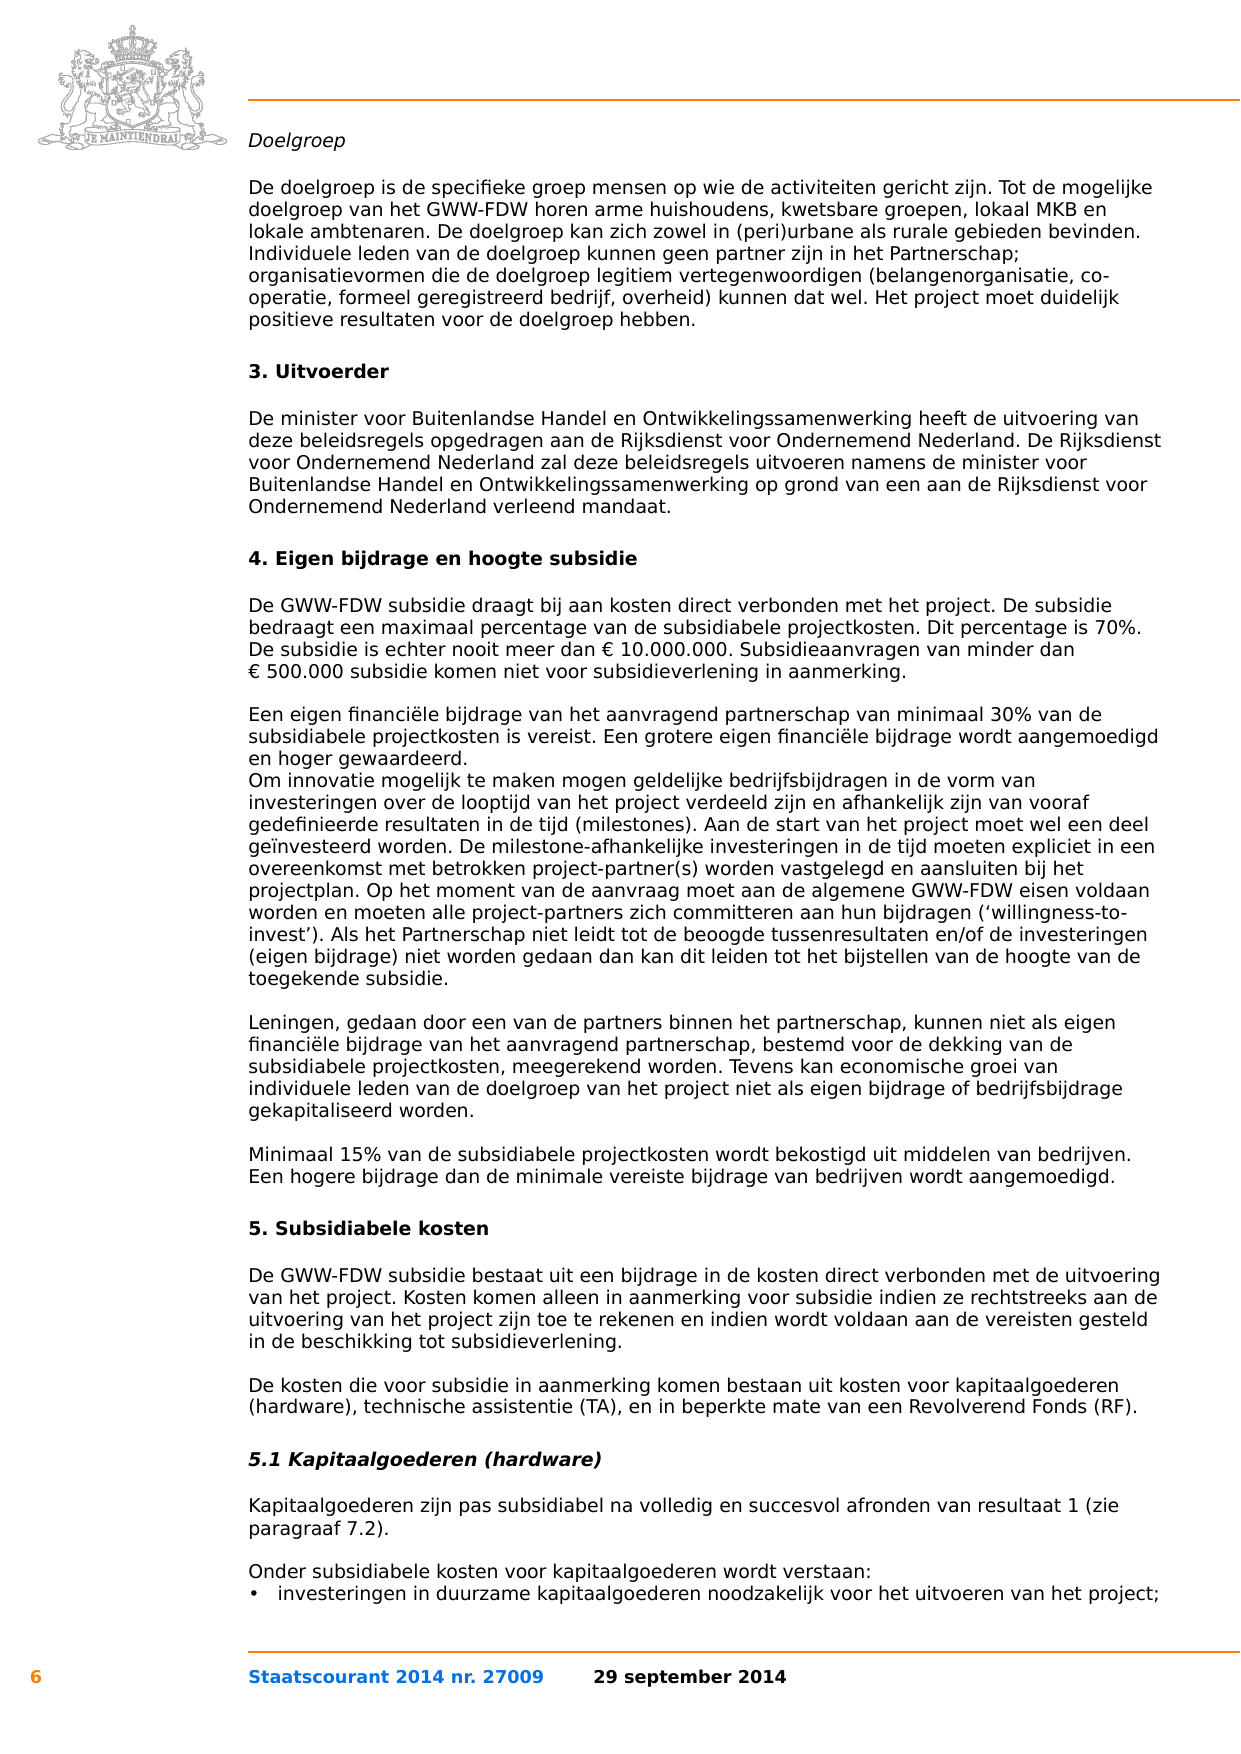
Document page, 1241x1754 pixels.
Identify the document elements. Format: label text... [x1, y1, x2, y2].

text Minimaal 15% van de subsidiabele projectkosten wordt bekostigd uit middelen van bedrijven. Een hogere bijdrage dan de minimale vereiste bijdrage van bedrijven wordt aangemoedigd. [248, 1144, 1163, 1188]
text De minister voor Buitenlandse Handel en Ontwikkelingssamenwerking heeft de uitvoering van deze beleidsregels opgedragen aan de Rijksdienst voor Ondernemend Nederland. De Rijksdienst voor Ondernemend Nederland zal deze beleidsregels uitvoeren namens de minister voor Buitenlandse Handel en Ontwikkelingssamenwerking op grond van een aan de Rijksdienst voor Ondernemend Nederland verleend mandaat. [248, 408, 1163, 518]
subtitle 5. Subsidiabele kosten [248, 1218, 1163, 1240]
subtitle 5.1 Kapitaalgoederen (hardware) [248, 1448, 1163, 1470]
text De doelgroep is de specifieke groep mensen op wie de activiteiten gericht zijn. Tot de mogelijke doelgroep van het GWW-FDW horen arme huishoudens, kwetsbare groepen, lokaal MKB en lokale ambtenaren. De doelgroep kan zich zowel in (peri)urbane als rurale gebieden bevinden. Individuele leden van de doelgroep kunnen geen partner zijn in het Partnerschap; organisatievormen die de doelgroep legitiem vertegenwoordigen (belangenorganisatie, co-operatie, formeel geregistreerd bedrijf, overheid) kunnen dat wel. Het project moet duidelijk positieve resultaten voor de doelgroep hebben. [248, 177, 1163, 331]
text Om innovatie mogelijk te maken mogen geldelijke bedrijfsbijdragen in de vorm van investeringen over de looptijd van het project verdeeld zijn en afhankelijk zijn van vooraf gedefinieerde resultaten in de tijd (milestones). Aan de start van het project moet wel een deel geïnvesteerd worden. De milestone-afhankelijke investeringen in de tijd moeten expliciet in een overeenkomst met betrokken project-partner(s) worden vastgelegd en aansluiten bij het projectplan. Op het moment van de aanvraag moet aan de algemene GWW-FDW eisen voldaan worden en moeten alle project-partners zich committeren aan hun bijdragen (‘willingness-to-invest’). Als het Partnerschap niet leidt tot de beoogde tussenresultaten en/of de investeringen (eigen bijdrage) niet worden gedaan dan kan dit leiden tot het bijstellen van de hoogte van de toegekende subsidie. [248, 770, 1163, 990]
text De GWW-FDW subsidie bestaat uit een bijdrage in de kosten direct verbonden met de uitvoering van het project. Kosten komen alleen in aanmerking voor subsidie indien ze rechtstreeks aan de uitvoering van het project zijn toe te rekenen en indien wordt voldaan aan de vereisten gesteld in de beschikking tot subsidieverlening. [248, 1265, 1163, 1353]
subtitle Doelgroep [248, 130, 1163, 152]
text • investeringen in duurzame kapitaalgoederen noodzakelijk voor het uitvoeren van het project; [248, 1583, 1163, 1605]
text Onder subsidiabele kosten voor kapitaalgoederen wordt verstaan: [248, 1561, 1163, 1583]
picture [38, 25, 227, 150]
text De kosten die voor subsidie in aanmerking komen bestaan uit kosten voor kapitaalgoederen (hardware), technische assistentie (TA), en in beperkte mate van een Revolverend Fonds (RF). [248, 1374, 1163, 1418]
subtitle 4. Eigen bijdrage en hoogte subsidie [248, 548, 1163, 569]
text De GWW-FDW subsidie draagt bij aan kosten direct verbonden met het project. De subsidie bedraagt een maximaal percentage van de subsidiabele projectkosten. Dit percentage is 70%. De subsidie is echter nooit meer dan € 10.000.000. Subsidieaanvragen van minder dan € 500.000 subsidie komen niet voor subsidieverlening in aanmerking. [248, 594, 1163, 682]
text Een eigen financiële bijdrage van het aanvragend partnerschap van minimaal 30% van de subsidiabele projectkosten is vereist. Een grotere eigen financiële bijdrage wordt aangemoedigd en hoger gewaardeerd. [248, 704, 1163, 770]
text Leningen, gedaan door een van de partners binnen het partnerschap, kunnen niet als eigen financiële bijdrage van het aanvragend partnerschap, bestemd voor de dekking van de subsidiabele projectkosten, meegerekend worden. Tevens kan economische groei van individuele leden van de doelgroep van het project niet als eigen bijdrage of bedrijfsbijdrage gekapitaliseerd worden. [248, 1012, 1163, 1122]
text Kapitaalgoederen zijn pas subsidiabel na volledig en succesvol afronden van resultaat 1 (zie paragraaf 7.2). [248, 1495, 1163, 1539]
subtitle 3. Uitvoerder [248, 361, 1163, 383]
